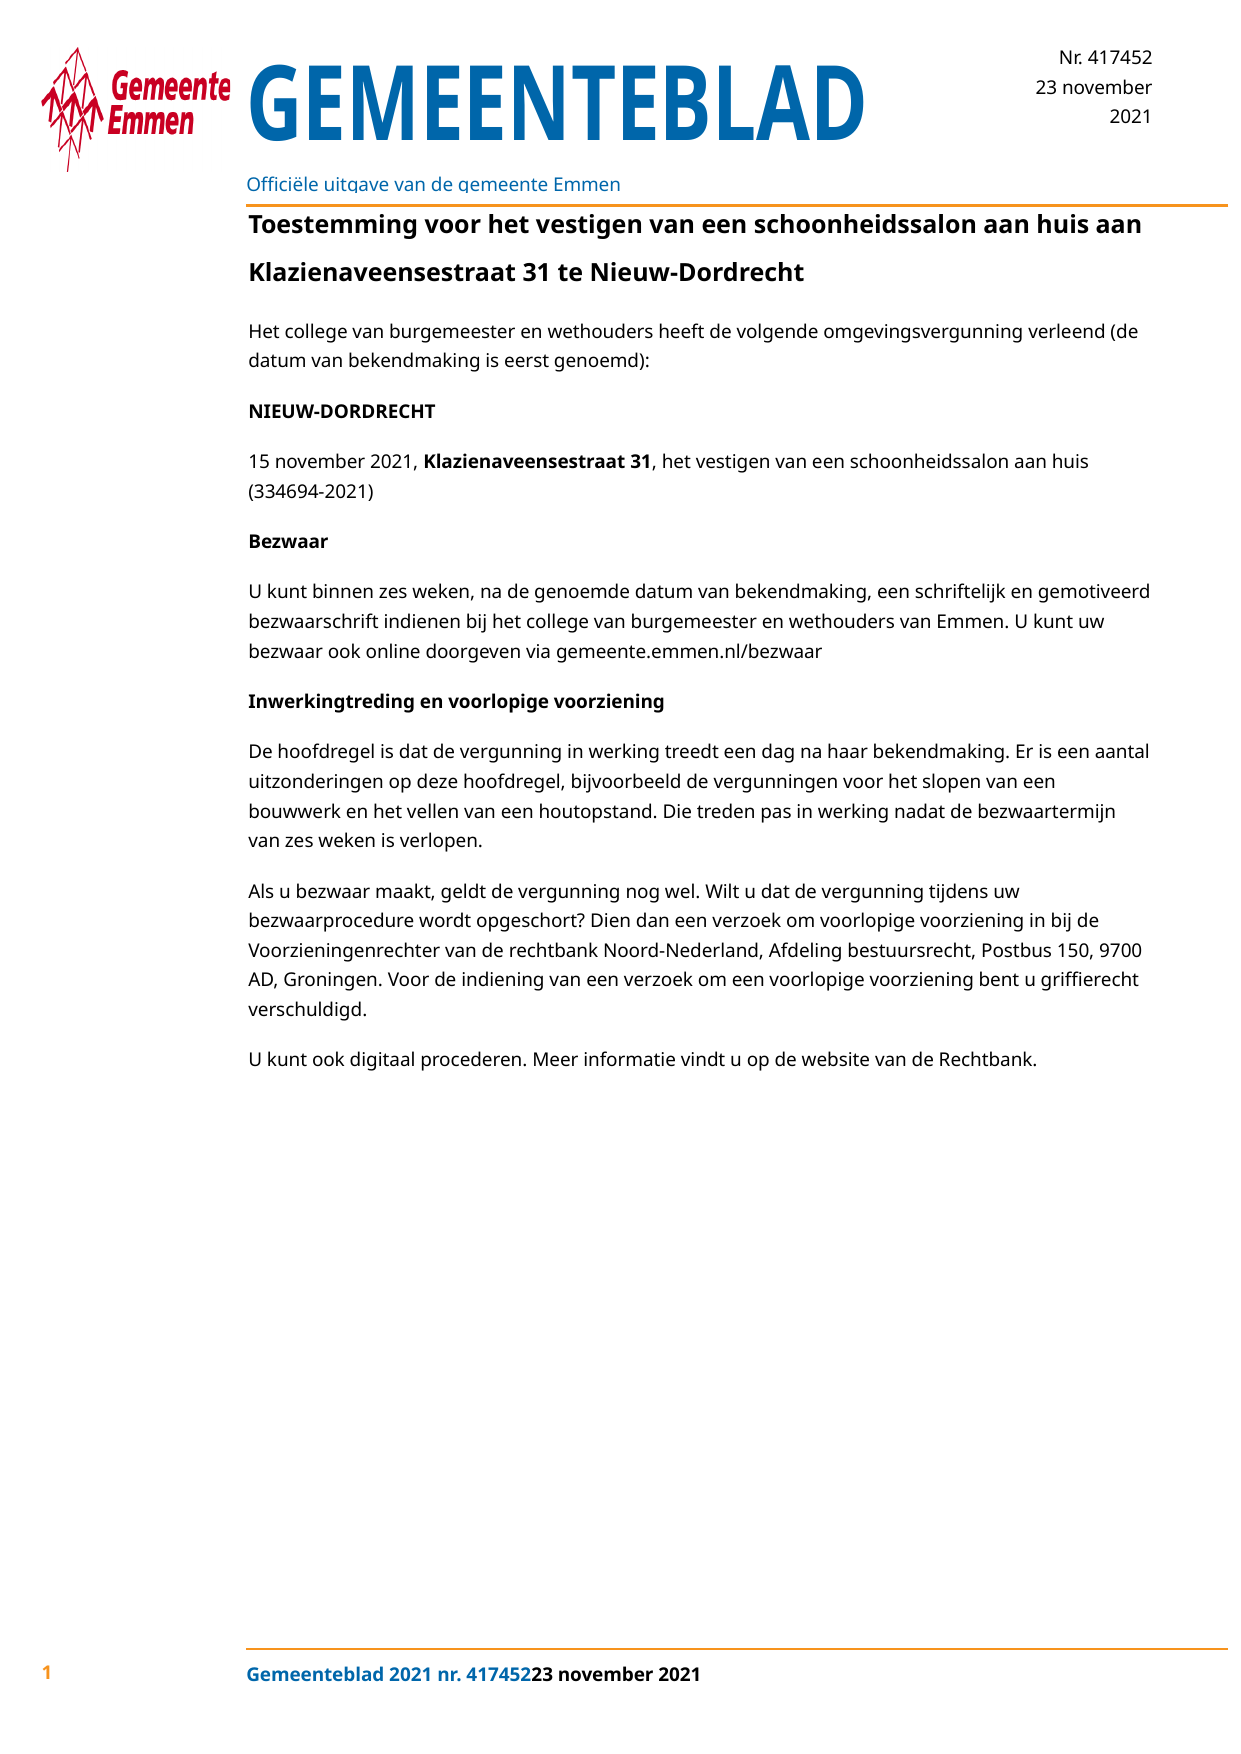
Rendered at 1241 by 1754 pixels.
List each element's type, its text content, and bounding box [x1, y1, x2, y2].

text Inwerkingtreding en voorlopige voorziening [248, 688, 1152, 714]
text NIEUW-DORDRECHT [248, 398, 1152, 424]
picture [41, 47, 231, 172]
text U kunt ook digitaal procederen. Meer informatie vindt u op de website van de Rechtbank. [248, 1047, 1152, 1072]
text 15 november 2021, Klazienaveensestraat 31, het vestigen van een schoonheidssalon aan huis (334694-2021) [248, 448, 1152, 504]
text De hoofdregel is dat de vergunning in werking treedt een dag na haar bekendmaking. Er is een aantal uitzonderingen op deze hoofdregel, bijvoorbeeld de vergunningen voor het slopen van een bouwwerk en het vellen van een houtopstand. Die treden pas in werking nadat de bezwaartermijn van zes weken is verlopen. [248, 739, 1152, 853]
text U kunt binnen zes weken, na de genoemde datum van bekendmaking, een schriftelijk en gemotiveerd bezwaarschrift indienen bij het college van burgemeester en wethouders van Emmen. U kunt uw bezwaar ook online doorgeven via gemeente.emmen.nl/bezwaar [248, 579, 1152, 664]
text Het college van burgemeester en wethouders heeft de volgende omgevingsvergunning verleend (de datum van bekendmaking is eerst genoemd): [248, 318, 1152, 373]
text Als u bezwaar maakt, geldt de vergunning nog wel. Wilt u dat de vergunning tijdens uw bezwaarprocedure wordt opgeschort? Dien dan een verzoek om voorlopige voorziening in bij de Voorzieningenrechter van de rechtbank Noord-Nederland, Afdeling bestuursrecht, Postbus 150, 9700 AD, Groningen. Voor de indiening van een verzoek om een voorlopige voorziening bent u griffierecht verschuldigd. [248, 878, 1152, 1022]
text Toestemming voor het vestigen van een schoonheidssalon aan huis aan Klazienaveensestraat 31 te Nieuw-Dordrecht [248, 207, 1152, 288]
text Bezwaar [248, 528, 1152, 554]
